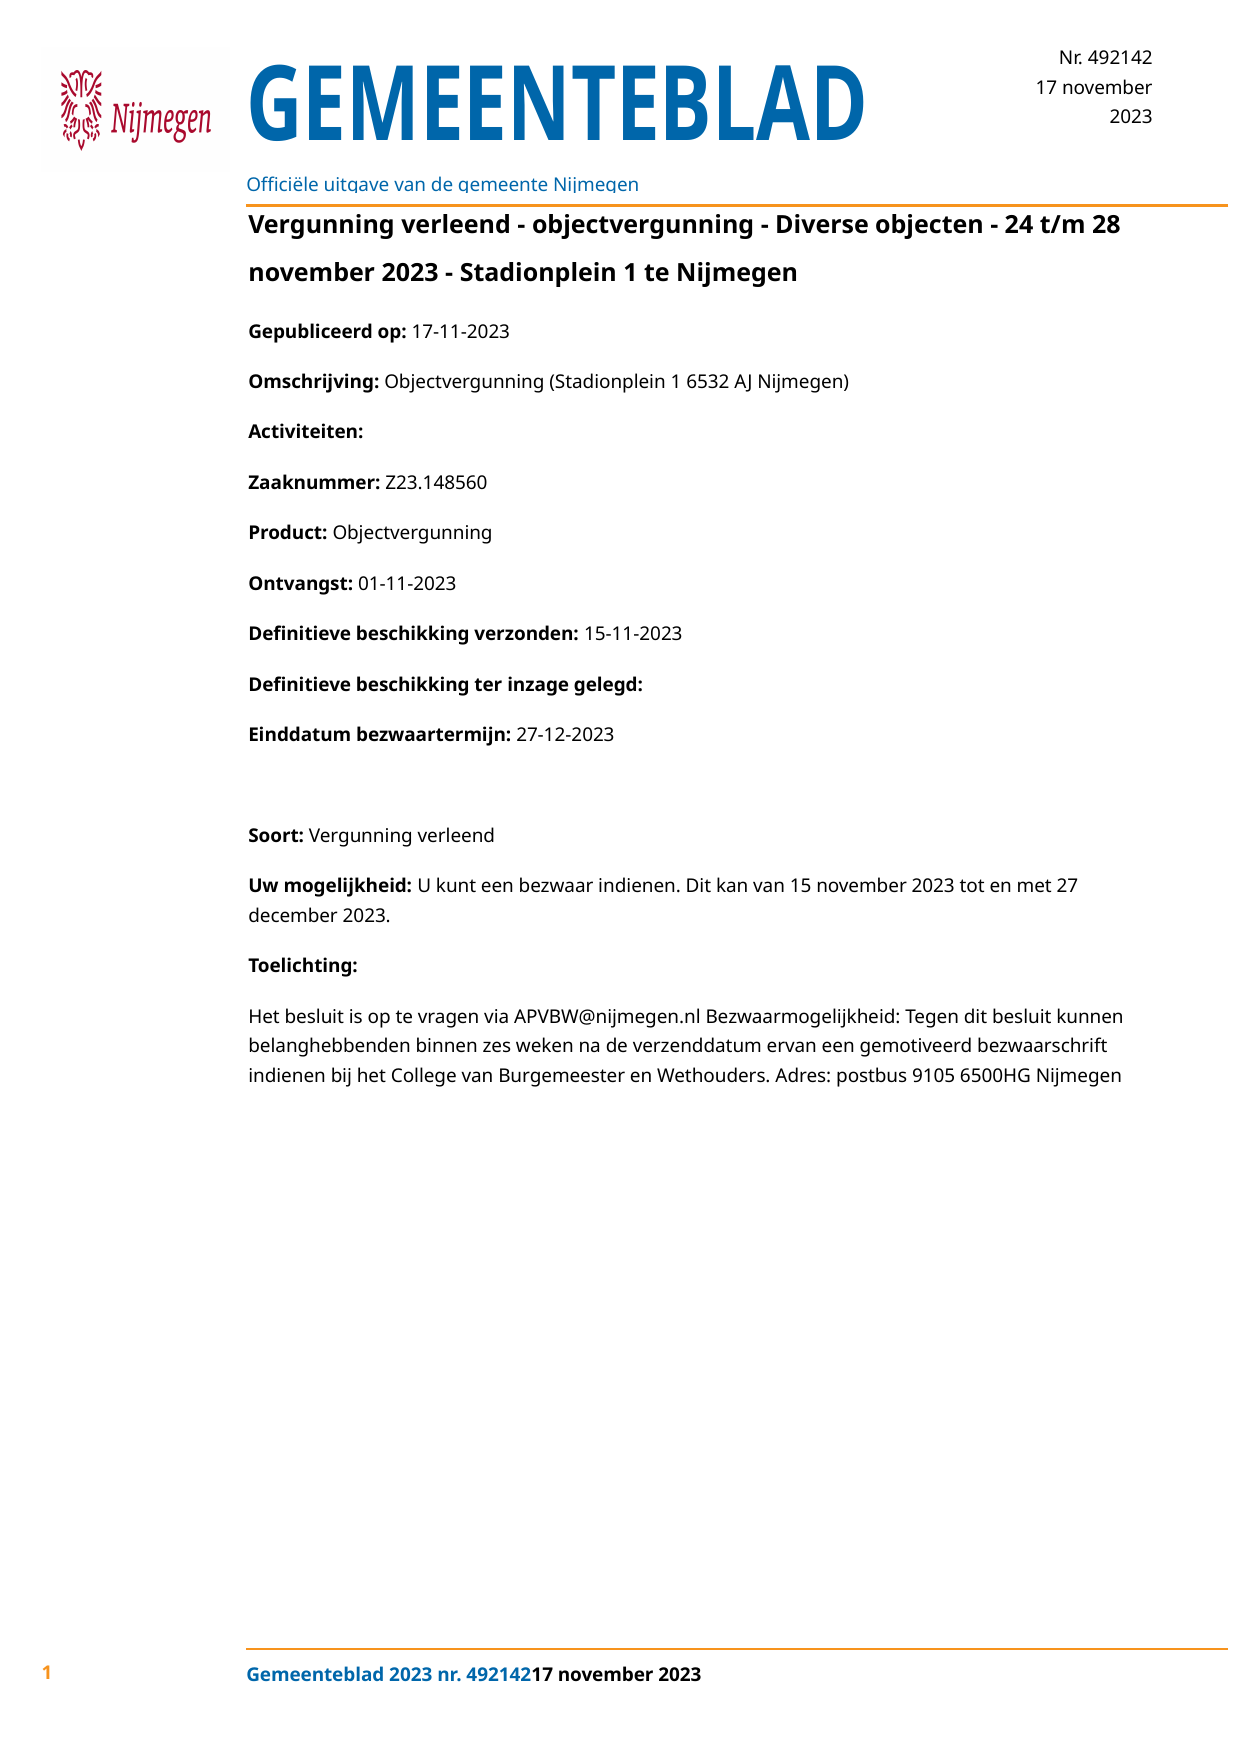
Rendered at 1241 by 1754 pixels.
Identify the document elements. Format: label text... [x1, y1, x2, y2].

text Ontvangst: 01-11-2023 [248, 570, 1152, 596]
text Het besluit is op te vragen via APVBW@nijmegen.nl Bezwaarmogelijkheid: Tegen dit besluit kunnen belanghebbenden binnen zes weken na de verzenddatum ervan een gemotiveerd bezwaarschrift indienen bij het College van Burgemeester en Wethouders. Adres: postbus 9105 6500HG Nijmegen [248, 1003, 1152, 1088]
text Activiteiten: [248, 419, 1152, 444]
text Omschrijving: Objectvergunning (Stadionplein 1 6532 AJ Nijmegen) [248, 368, 1152, 394]
text Zaaknummer: Z23.148560 [248, 469, 1152, 495]
text Toelichting: [248, 952, 1152, 978]
text Definitieve beschikking verzonden: 15-11-2023 [248, 620, 1152, 646]
text Einddatum bezwaartermijn: 27-12-2023 [248, 721, 1152, 747]
text Uw mogelijkheid: U kunt een bezwaar indienen. Dit kan van 15 november 2023 tot en met 27 december 2023. [248, 872, 1152, 928]
picture [41, 47, 231, 172]
text Definitieve beschikking ter inzage gelegd: [248, 671, 1152, 697]
text Vergunning verleend - objectvergunning - Diverse objecten - 24 t/m 28 november 2023 - Stadionplein 1 te Nijmegen [248, 207, 1152, 288]
text Gepubliceerd op: 17-11-2023 [248, 318, 1152, 344]
text Product: Objectvergunning [248, 519, 1152, 545]
text Soort: Vergunning verleend [248, 822, 1152, 848]
